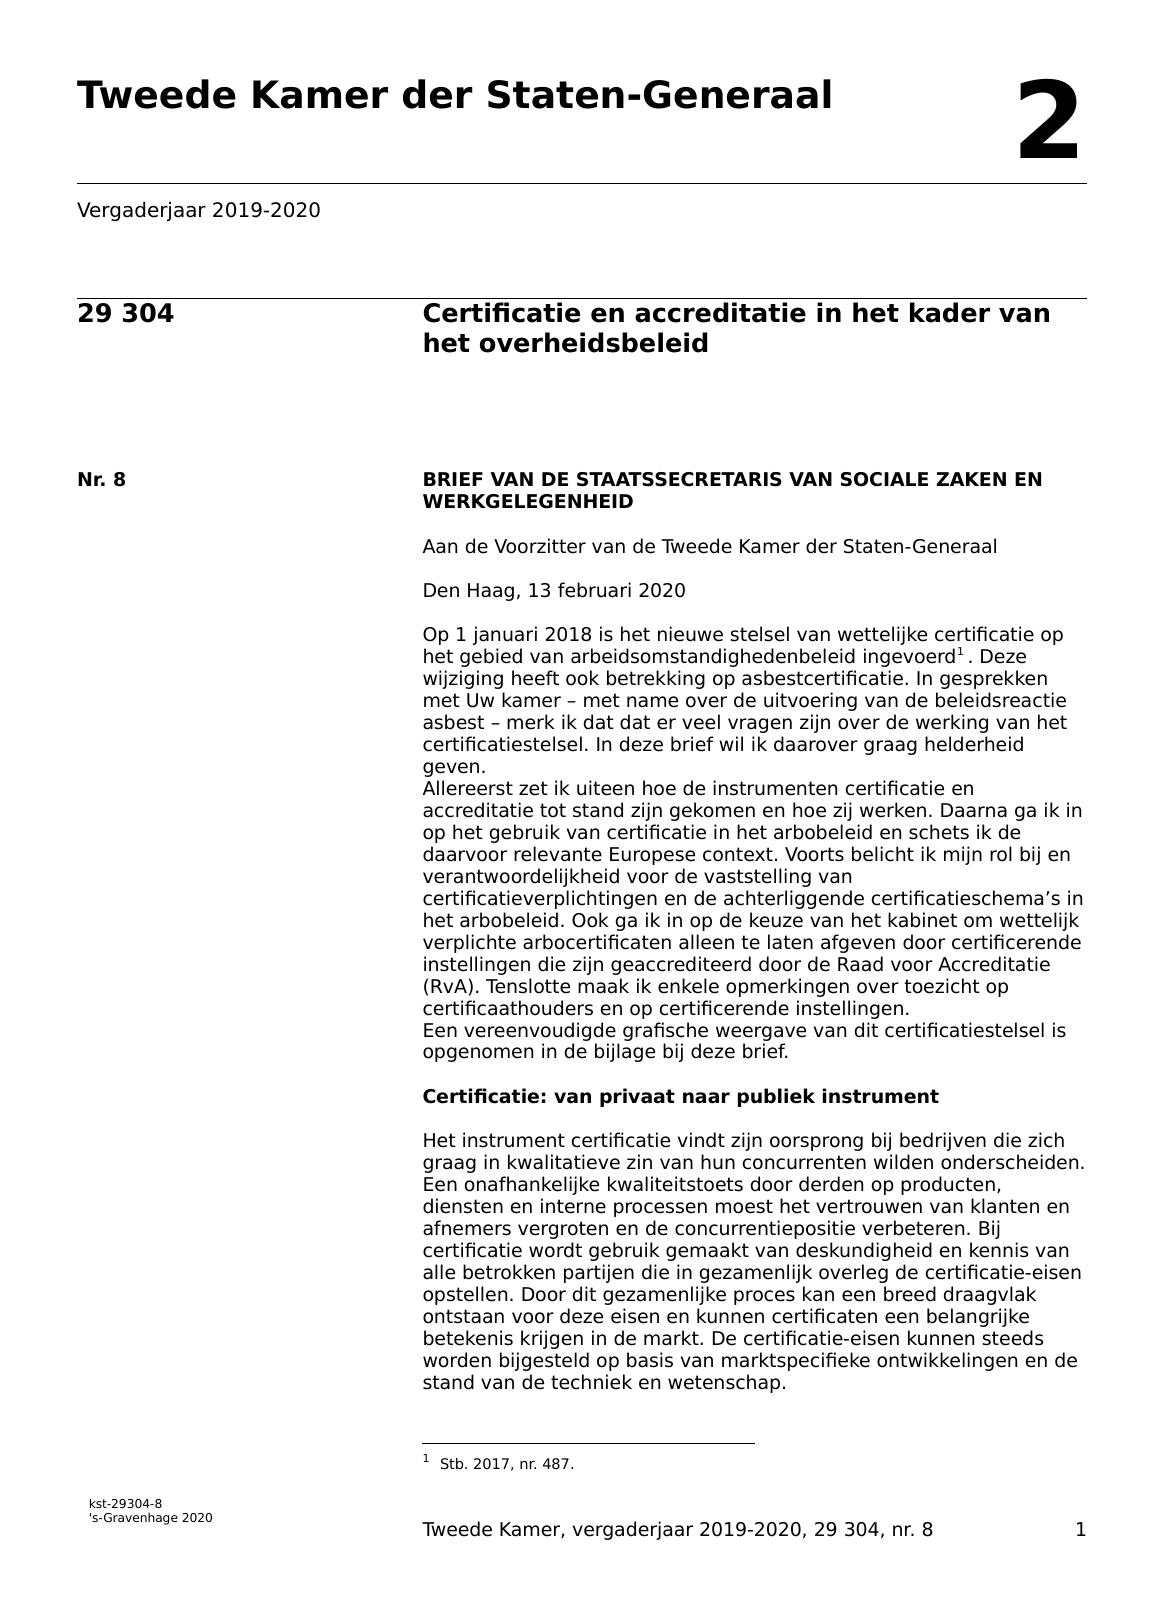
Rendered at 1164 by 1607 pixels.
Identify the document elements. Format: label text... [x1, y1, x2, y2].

text Allereerst zet ik uiteen hoe de instrumenten certificatie en accreditatie tot stand zijn gekomen en hoe zij werken. Daarna ga ik in op het gebruik van certificatie in het arbobeleid en schets ik de daarvoor relevante Europese context. Voorts belicht ik mijn rol bij en verantwoordelijkheid voor de vaststelling van certificatieverplichtingen en de achterliggende certificatieschema’s in het arbobeleid. Ook ga ik in op de keuze van het kabinet om wettelijk verplichte arbocertificaten alleen te laten afgeven door certificerende instellingen die zijn geaccrediteerd door de Raad voor Accreditatie (RvA). Tenslotte maak ik enkele opmerkingen over toezicht op certificaathouders en op certificerende instellingen. [422, 778, 1087, 1019]
table_header 2 [886, 59, 1087, 183]
subtitle Nr. 8 BRIEF VAN DE STAATSSECRETARIS VAN SOCIALE ZAKEN EN WERKGELEGENHEID [77, 469, 1087, 513]
subtitle 29 304 Certificatie en accreditatie in het kader van het overheidsbeleid [77, 299, 1087, 358]
text 's-Gravenhage 2020 [88, 1511, 323, 1525]
subtitle Certificatie: van privaat naar publiek instrument [422, 1086, 1087, 1108]
text Den Haag, 13 februari 2020 [422, 580, 1087, 602]
table_header Tweede Kamer der Staten-Generaal [77, 59, 886, 183]
text Op 1 januari 2018 is het nieuwe stelsel van wettelijke certificatie op het gebied van arbeidsomstandighedenbeleid ingevoerd. Deze wijziging heeft ook betrekking op asbestcertificatie. In gesprekken met Uw kamer – met name over de uitvoering van de beleidsreactie asbest – merk ik dat dat er veel vragen zijn over de werking van het certificatiestelsel. In deze brief wil ik daarover graag helderheid geven. [422, 624, 1087, 778]
text Aan de Voorzitter van de Tweede Kamer der Staten-Generaal [422, 536, 1087, 557]
text Stb. 2017, nr. 487. [422, 1452, 1087, 1474]
text kst-29304-8 [88, 1497, 323, 1511]
text Het instrument certificatie vindt zijn oorsprong bij bedrijven die zich graag in kwalitatieve zin van hun concurrenten wilden onderscheiden. Een onafhankelijke kwaliteitstoets door derden op producten, diensten en interne processen moest het vertrouwen van klanten en afnemers vergroten en de concurrentiepositie verbeteren. Bij certificatie wordt gebruik gemaakt van deskundigheid en kennis van alle betrokken partijen die in gezamenlijk overleg de certificatie-eisen opstellen. Door dit gezamenlijke proces kan een breed draagvlak ontstaan voor deze eisen en kunnen certificaten een belangrijke betekenis krijgen in de markt. De certificatie-eisen kunnen steeds worden bijgesteld op basis van marktspecifieke ontwikkelingen en de stand van de techniek en wetenschap. [422, 1130, 1087, 1393]
table_cell Vergaderjaar 2019-2020 [77, 184, 1087, 298]
text Een vereenvoudigde grafische weergave van dit certificatiestelsel is opgenomen in de bijlage bij deze brief. [422, 1019, 1087, 1063]
